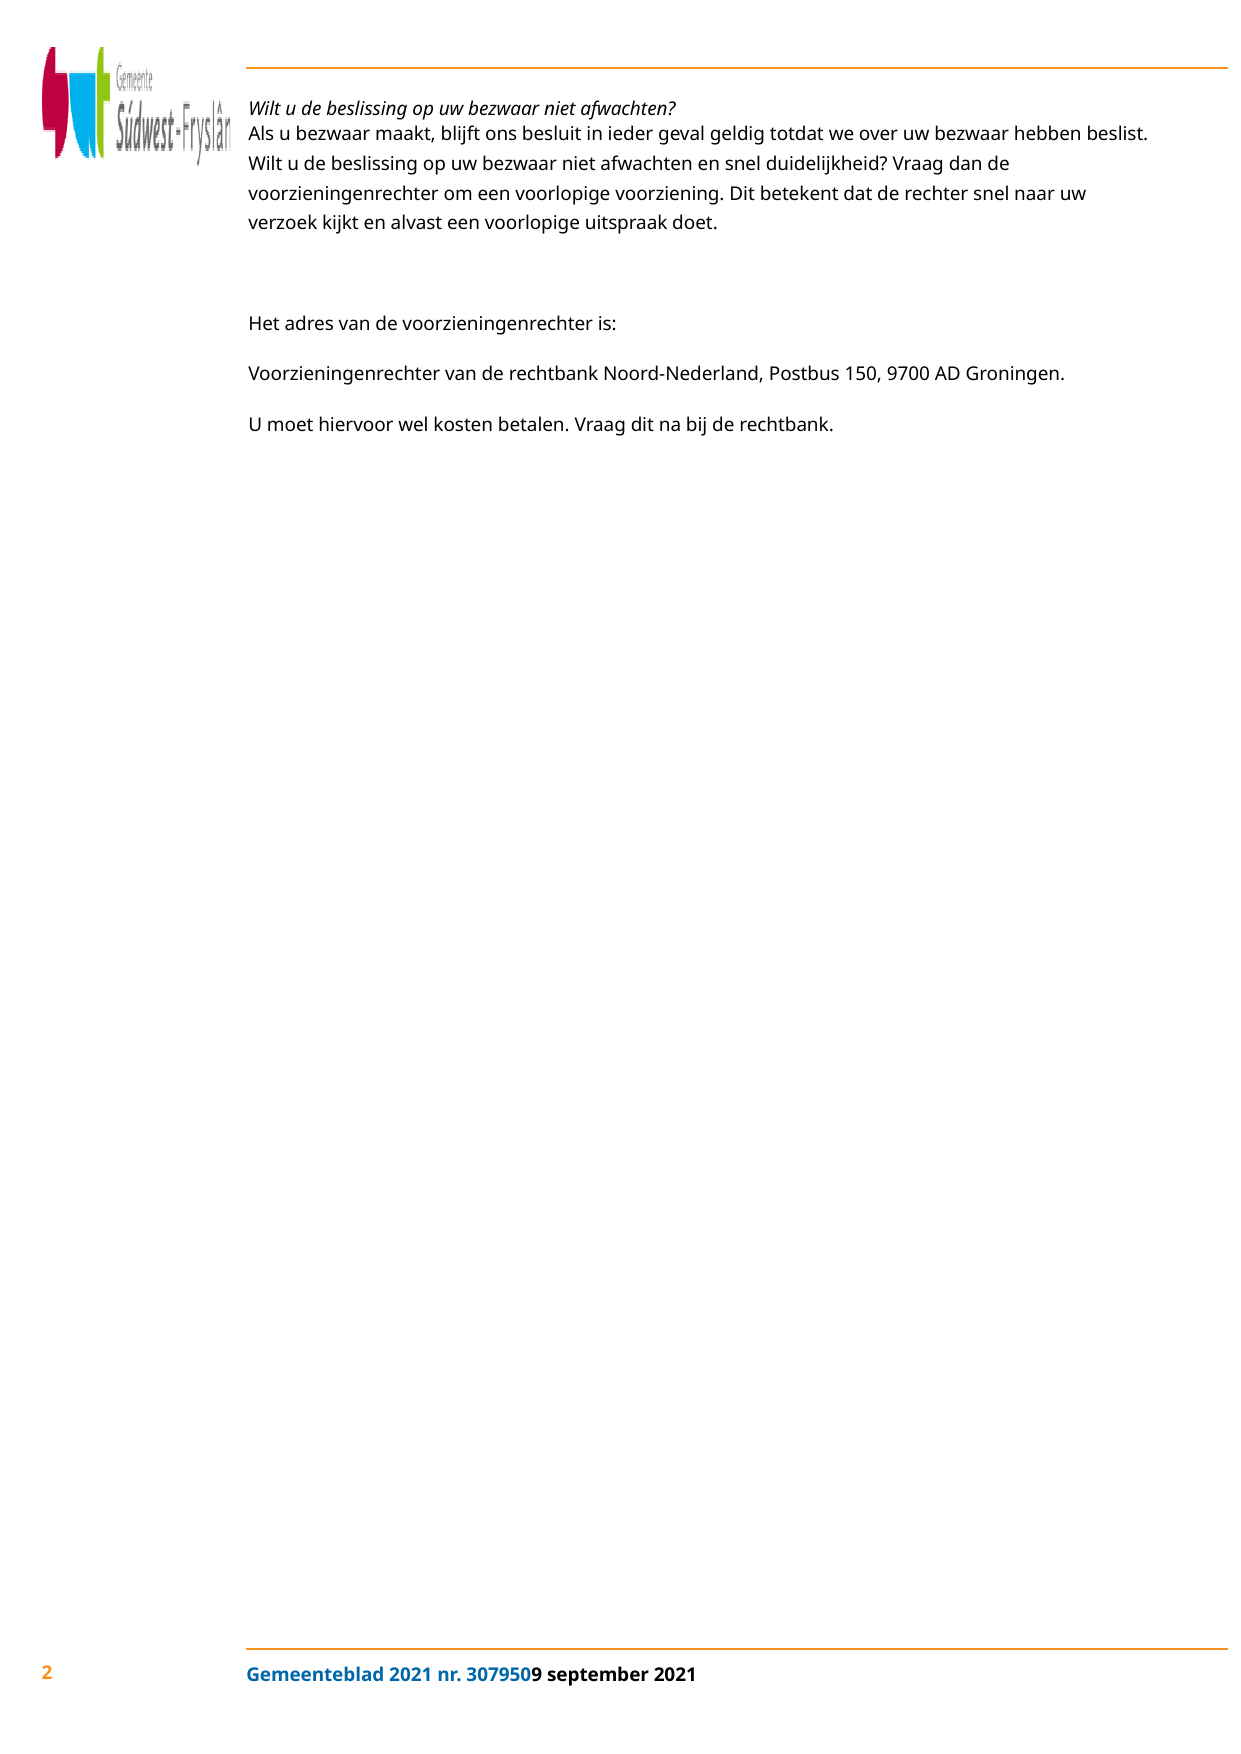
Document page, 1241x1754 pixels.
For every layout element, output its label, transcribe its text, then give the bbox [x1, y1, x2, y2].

picture [41, 47, 231, 172]
text Het adres van de voorzieningenrechter is: [248, 310, 1152, 336]
text Voorzieningenrechter van de rechtbank Noord-Nederland, Postbus 150, 9700 AD Groningen. [248, 361, 1152, 386]
text Wilt u de beslissing op uw bezwaar niet afwachten? [248, 95, 1152, 121]
text U moet hiervoor wel kosten betalen. Vraag dit na bij de rechtbank. [248, 411, 1152, 437]
text Als u bezwaar maakt, blijft ons besluit in ieder geval geldig totdat we over uw bezwaar hebben beslist. Wilt u de beslissing op uw bezwaar niet afwachten en snel duidelijkheid? Vraag dan de voorzieningenrechter om een voorlopige voorziening. Dit betekent dat de rechter snel naar uw verzoek kijkt en alvast een voorlopige uitspraak doet. [248, 121, 1152, 235]
